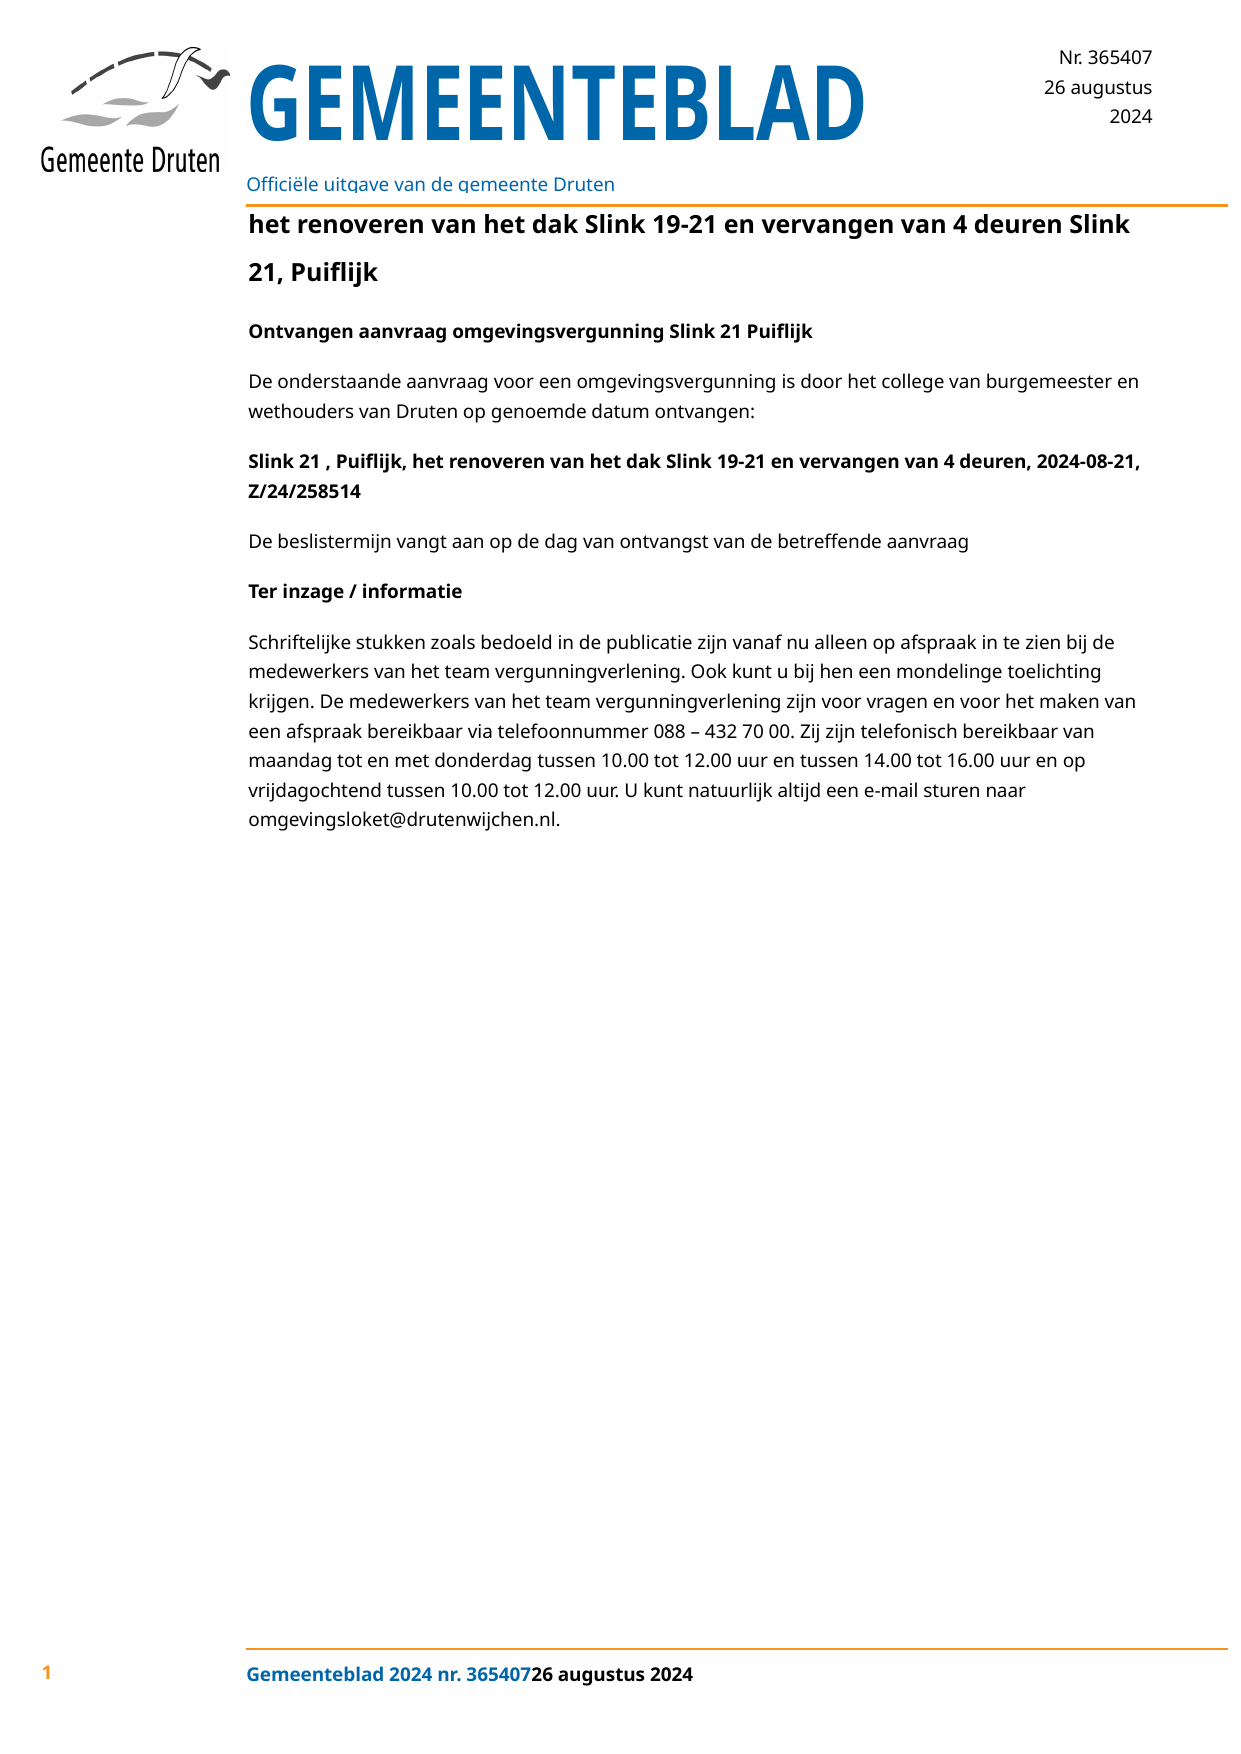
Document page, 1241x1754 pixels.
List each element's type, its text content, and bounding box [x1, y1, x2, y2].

text Schriftelijke stukken zoals bedoeld in de publicatie zijn vanaf nu alleen op afspraak in te zien bij de medewerkers van het team vergunningverlening. Ook kunt u bij hen een mondelinge toelichting krijgen. De medewerkers van het team vergunningverlening zijn voor vragen en voor het maken van een afspraak bereikbaar via telefoonnummer 088 – 432 70 00. Zij zijn telefonisch bereikbaar van maandag tot en met donderdag tussen 10.00 tot 12.00 uur en tussen 14.00 tot 16.00 uur en op vrijdagochtend tussen 10.00 tot 12.00 uur. U kunt natuurlijk altijd een e-mail sturen naar omgevingsloket@drutenwijchen.nl. [248, 629, 1152, 832]
text Ontvangen aanvraag omgevingsvergunning Slink 21 Puiflijk [248, 318, 1152, 344]
text het renoveren van het dak Slink 19-21 en vervangen van 4 deuren Slink 21, Puiflijk [248, 207, 1152, 288]
picture [41, 47, 231, 172]
text De beslistermijn vangt aan op de dag van ontvangst van de betreffende aanvraag [248, 528, 1152, 554]
text Ter inzage / informatie [248, 579, 1152, 604]
text Slink 21 , Puiflijk, het renoveren van het dak Slink 19-21 en vervangen van 4 deuren, 2024-08-21, Z/24/258514 [248, 448, 1152, 504]
text De onderstaande aanvraag voor een omgevingsvergunning is door het college van burgemeester en wethouders van Druten op genoemde datum ontvangen: [248, 368, 1152, 424]
